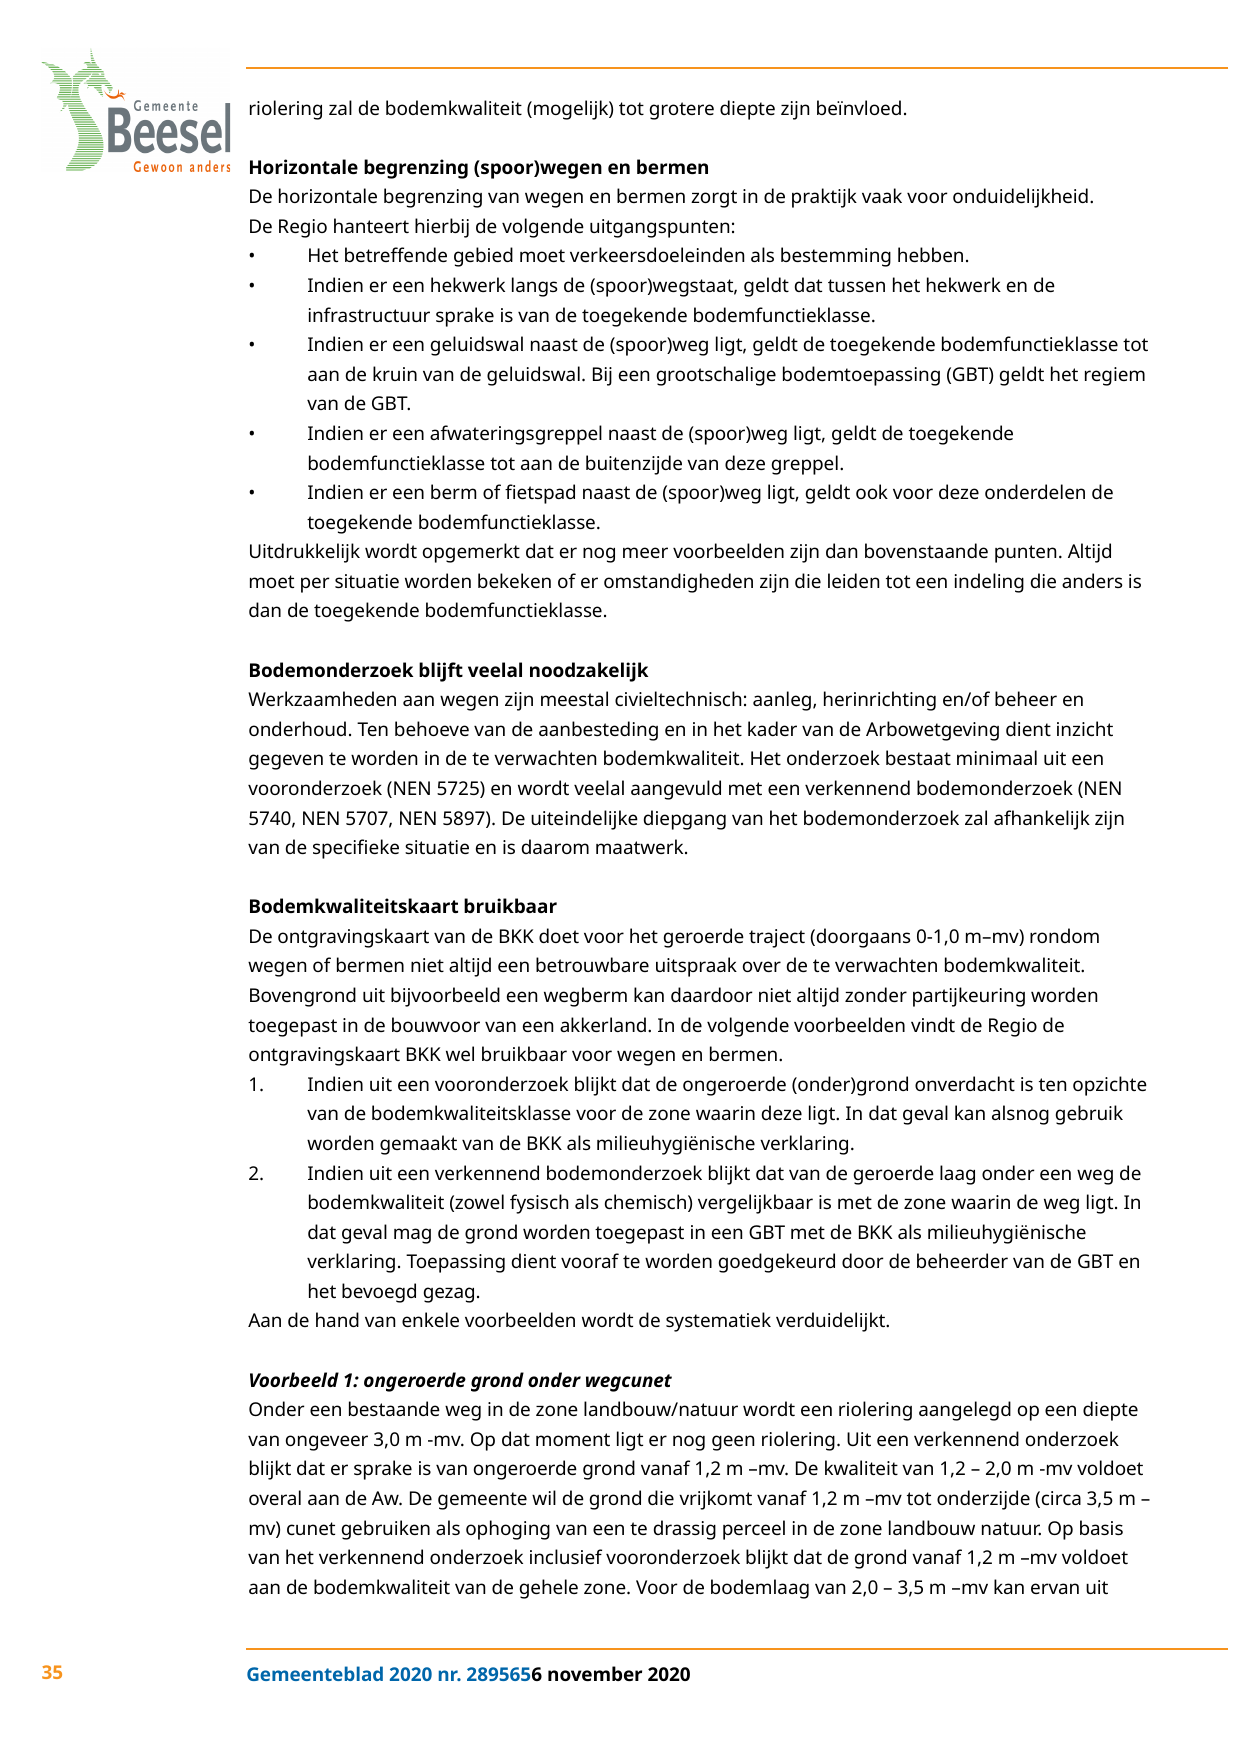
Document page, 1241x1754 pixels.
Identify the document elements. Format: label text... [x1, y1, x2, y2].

text Bodemonderzoek blijft veelal noodzakelijk [248, 657, 1152, 683]
text Onder een bestaande weg in de zone landbouw/natuur wordt een riolering aangelegd op een diepte van ongeveer 3,0 m -mv. Op dat moment ligt er nog geen riolering. Uit een verkennend onderzoek blijkt dat er sprake is van ongeroerde grond vanaf 1,2 m –mv. De kwaliteit van 1,2 – 2,0 m -mv voldoet overal aan de Aw. De gemeente wil de grond die vrijkomt vanaf 1,2 m –mv tot onderzijde (circa 3,5 m –mv) cunet gebruiken als ophoging van een te drassig perceel in de zone landbouw natuur. Op basis van het verkennend onderzoek inclusief vooronderzoek blijkt dat de grond vanaf 1,2 m –mv voldoet aan de bodemkwaliteit van de gehele zone. Voor de bodemlaag van 2,0 – 3,5 m –mv kan ervan uit [248, 1396, 1152, 1600]
text De horizontale begrenzing van wegen en bermen zorgt in de praktijk vaak voor onduidelijkheid. [248, 183, 1152, 209]
text Werkzaamheden aan wegen zijn meestal civieltechnisch: aanleg, herinrichting en/of beheer en onderhoud. Ten behoeve van de aanbesteding en in het kader van de Arbowetgeving dient inzicht gegeven te worden in de te verwachten bodemkwaliteit. Het onderzoek bestaat minimaal uit een vooronderzoek (NEN 5725) en wordt veelal aangevuld met een verkennend bodemonderzoek (NEN 5740, NEN 5707, NEN 5897). De uiteindelijke diepgang van het bodemonderzoek zal afhankelijk zijn van de specifieke situatie en is daarom maatwerk. [248, 686, 1152, 860]
text Uitdrukkelijk wordt opgemerkt dat er nog meer voorbeelden zijn dan bovenstaande punten. Altijd moet per situatie worden bekeken of er omstandigheden zijn die leiden tot een indeling die anders is dan de toegekende bodemfunctieklasse. [248, 538, 1152, 623]
list Indien uit een vooronderzoek blijkt dat de ongeroerde (onder)grond onverdacht is ten opzichte van de bodemkwaliteitsklasse voor de zone waarin deze ligt. In dat geval kan alsnog gebruik worden gemaakt van de BKK als milieuhygiënische verklaring. [248, 1071, 1152, 1156]
list Indien er een afwateringsgreppel naast de (spoor)weg ligt, geldt de toegekende bodemfunctieklasse tot aan de buitenzijde van deze greppel. [248, 420, 1152, 476]
text De ontgravingskaart van de BKK doet voor het geroerde traject (doorgaans 0-1,0 m–mv) rondom wegen of bermen niet altijd een betrouwbare uitspraak over de te verwachten bodemkwaliteit. Bovengrond uit bijvoorbeeld een wegberm kan daardoor niet altijd zonder partijkeuring worden toegepast in de bouwvoor van een akkerland. In de volgende voorbeelden vindt de Regio de ontgravingskaart BKK wel bruikbaar voor wegen en bermen. [248, 923, 1152, 1067]
text Horizontale begrenzing (spoor)wegen en bermen [248, 154, 1152, 180]
picture [41, 47, 231, 172]
list Het betreffende gebied moet verkeersdoeleinden als bestemming hebben. [248, 243, 1152, 268]
text Bodemkwaliteitskaart bruikbaar [248, 893, 1152, 919]
text De Regio hanteert hierbij de volgende uitgangspunten: [248, 213, 1152, 239]
text Voorbeeld 1: ongeroerde grond onder wegcunet [248, 1367, 1152, 1393]
list Indien er een berm of fietspad naast de (spoor)weg ligt, geldt ook voor deze onderdelen de toegekende bodemfunctieklasse. [248, 479, 1152, 535]
list Indien er een geluidswal naast de (spoor)weg ligt, geldt de toegekende bodemfunctieklasse tot aan de kruin van de geluidswal. Bij een grootschalige bodemtoepassing (GBT) geldt het regiem van de GBT. [248, 331, 1152, 416]
text Aan de hand van enkele voorbeelden wordt de systematiek verduidelijkt. [248, 1308, 1152, 1333]
list Indien uit een verkennend bodemonderzoek blijkt dat van de geroerde laag onder een weg de bodemkwaliteit (zowel fysisch als chemisch) vergelijkbaar is met de zone waarin de weg ligt. In dat geval mag de grond worden toegepast in een GBT met de BKK als milieuhygiënische verklaring. Toepassing dient vooraf te worden goedgekeurd door de beheerder van de GBT en het bevoegd gezag. [248, 1160, 1152, 1304]
text riolering zal de bodemkwaliteit (mogelijk) tot grotere diepte zijn beïnvloed. [248, 95, 1152, 121]
list Indien er een hekwerk langs de (spoor)wegstaat, geldt dat tussen het hekwerk en de infrastructuur sprake is van de toegekende bodemfunctieklasse. [248, 272, 1152, 328]
